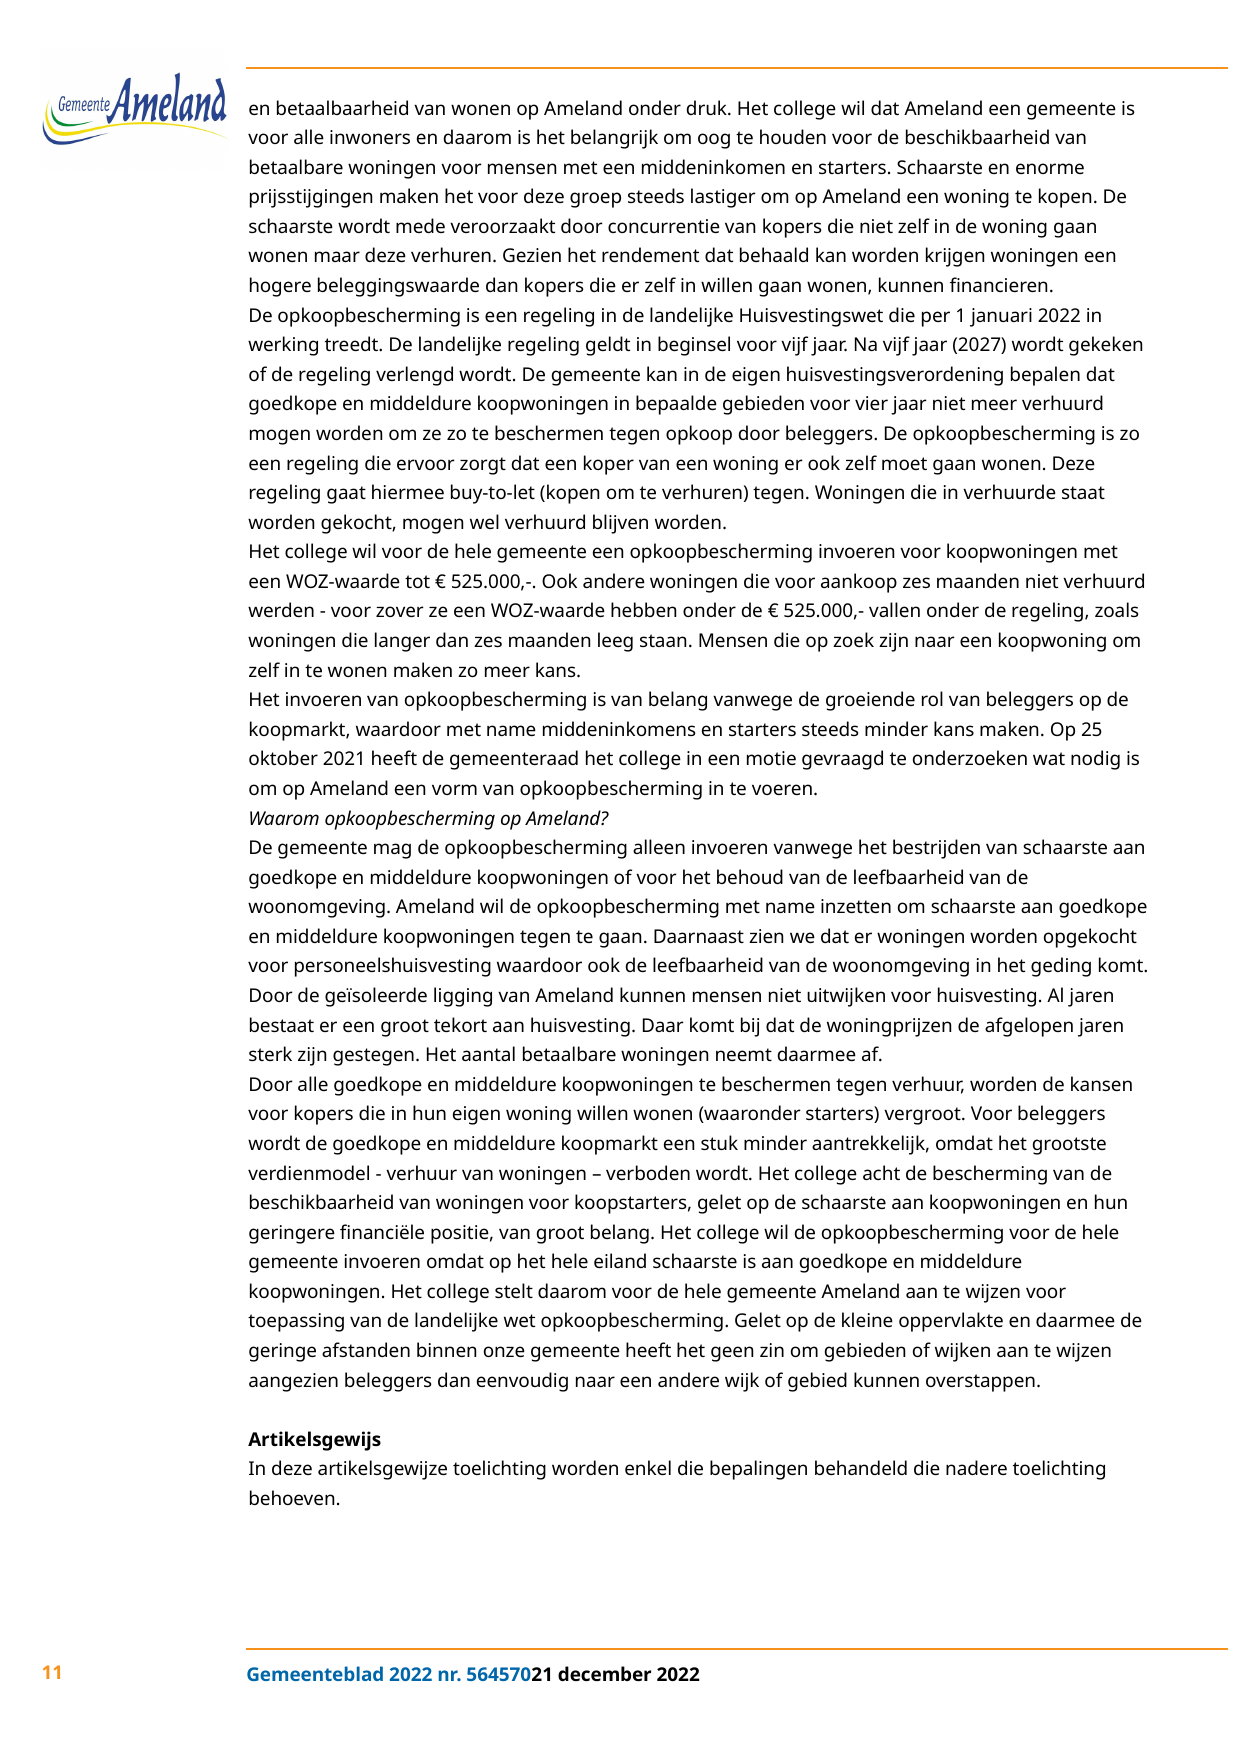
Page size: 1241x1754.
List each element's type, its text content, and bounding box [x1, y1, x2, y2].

text De gemeente mag de opkoopbescherming alleen invoeren vanwege het bestrijden van schaarste aan goedkope en middeldure koopwoningen of voor het behoud van de leefbaarheid van de woonomgeving. Ameland wil de opkoopbescherming met name inzetten om schaarste aan goedkope en middeldure koopwoningen tegen te gaan. Daarnaast zien we dat er woningen worden opgekocht voor personeelshuisvesting waardoor ook de leefbaarheid van de woonomgeving in het geding komt. Door de geïsoleerde ligging van Ameland kunnen mensen niet uitwijken voor huisvesting. Al jaren bestaat er een groot tekort aan huisvesting. Daar komt bij dat de woningprijzen de afgelopen jaren sterk zijn gestegen. Het aantal betaalbare woningen neemt daarmee af. [248, 834, 1152, 1067]
text Door alle goedkope en middeldure koopwoningen te beschermen tegen verhuur, worden de kansen voor kopers die in hun eigen woning willen wonen (waaronder starters) vergroot. Voor beleggers wordt de goedkope en middeldure koopmarkt een stuk minder aantrekkelijk, omdat het grootste verdienmodel - verhuur van woningen – verboden wordt. Het college acht de bescherming van de beschikbaarheid van woningen voor koopstarters, gelet op de schaarste aan koopwoningen en hun geringere financiële positie, van groot belang. Het college wil de opkoopbescherming voor de hele gemeente invoeren omdat op het hele eiland schaarste is aan goedkope en middeldure koopwoningen. Het college stelt daarom voor de hele gemeente Ameland aan te wijzen voor toepassing van de landelijke wet opkoopbescherming. Gelet op de kleine oppervlakte en daarmee de geringe afstanden binnen onze gemeente heeft het geen zin om gebieden of wijken aan te wijzen aangezien beleggers dan eenvoudig naar een andere wijk of gebied kunnen overstappen. [248, 1071, 1152, 1393]
text In deze artikelsgewijze toelichting worden enkel die bepalingen behandeld die nadere toelichting behoeven. [248, 1456, 1152, 1511]
text Artikelsgewijs [248, 1426, 1152, 1452]
text De opkoopbescherming is een regeling in de landelijke Huisvestingswet die per 1 januari 2022 in werking treedt. De landelijke regeling geldt in beginsel voor vijf jaar. Na vijf jaar (2027) wordt gekeken of de regeling verlengd wordt. De gemeente kan in de eigen huisvestingsverordening bepalen dat goedkope en middeldure koopwoningen in bepaalde gebieden voor vier jaar niet meer verhuurd mogen worden om ze zo te beschermen tegen opkoop door beleggers. De opkoopbescherming is zo een regeling die ervoor zorgt dat een koper van een woning er ook zelf moet gaan wonen. Deze regeling gaat hiermee buy-to-let (kopen om te verhuren) tegen. Woningen die in verhuurde staat worden gekocht, mogen wel verhuurd blijven worden. [248, 302, 1152, 535]
text Het invoeren van opkoopbescherming is van belang vanwege de groeiende rol van beleggers op de koopmarkt, waardoor met name middeninkomens en starters steeds minder kans maken. Op 25 oktober 2021 heeft de gemeenteraad het college in een motie gevraagd te onderzoeken wat nodig is om op Ameland een vorm van opkoopbescherming in te voeren. [248, 686, 1152, 801]
text Waarom opkoopbescherming op Ameland? [248, 805, 1152, 831]
picture [41, 47, 231, 172]
text en betaalbaarheid van wonen op Ameland onder druk. Het college wil dat Ameland een gemeente is voor alle inwoners en daarom is het belangrijk om oog te houden voor de beschikbaarheid van betaalbare woningen voor mensen met een middeninkomen en starters. Schaarste en enorme prijsstijgingen maken het voor deze groep steeds lastiger om op Ameland een woning te kopen. De schaarste wordt mede veroorzaakt door concurrentie van kopers die niet zelf in de woning gaan wonen maar deze verhuren. Gezien het rendement dat behaald kan worden krijgen woningen een hogere beleggingswaarde dan kopers die er zelf in willen gaan wonen, kunnen financieren. [248, 95, 1152, 298]
text Het college wil voor de hele gemeente een opkoopbescherming invoeren voor koopwoningen met een WOZ-waarde tot € 525.000,-. Ook andere woningen die voor aankoop zes maanden niet verhuurd werden - voor zover ze een WOZ-waarde hebben onder de € 525.000,- vallen onder de regeling, zoals woningen die langer dan zes maanden leeg staan. Mensen die op zoek zijn naar een koopwoning om zelf in te wonen maken zo meer kans. [248, 538, 1152, 683]
